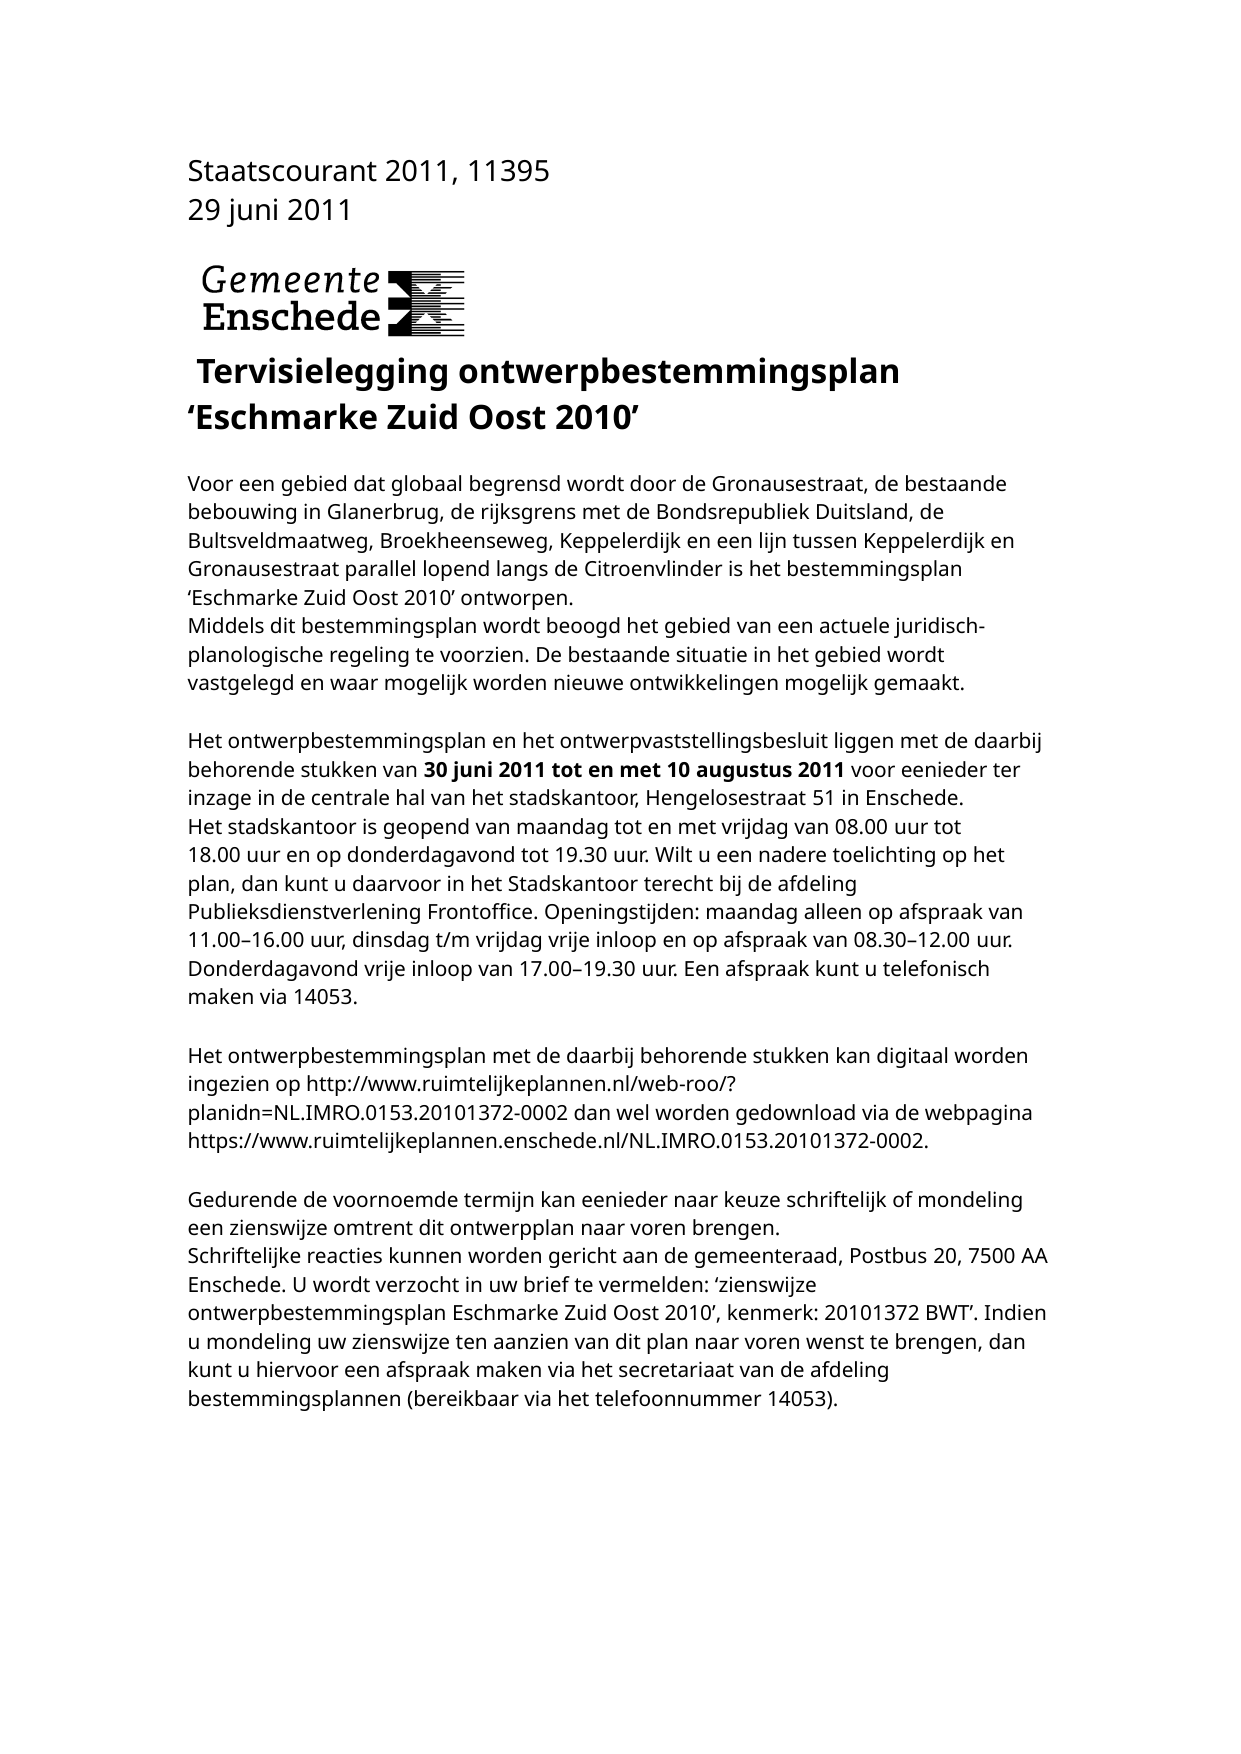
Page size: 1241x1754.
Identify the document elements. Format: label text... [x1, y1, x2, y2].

text Middels dit bestemmingsplan wordt beoogd het gebied van een actuele juridisch-planologische regeling te voorzien. De bestaande situatie in het gebied wordt vastgelegd en waar mogelijk worden nieuwe ontwikkelingen mogelijk gemaakt. [187, 611, 1053, 697]
text Het stadskantoor is geopend van maandag tot en met vrijdag van 08.00 uur tot 18.00 uur en op donderdagavond tot 19.30 uur. Wilt u een nadere toelichting op het plan, dan kunt u daarvoor in het Stadskantoor terecht bij de afdeling Publieksdienstverlening Frontoffice. Openingstijden: maandag alleen op afspraak van 11.00–16.00 uur, dinsdag t/m vrijdag vrije inloop en op afspraak van 08.30–12.00 uur. Donderdagavond vrije inloop van 17.00–19.30 uur. Een afspraak kunt u telefonisch maken via 14053. [187, 812, 1053, 1011]
text Het ontwerpbestemmingsplan en het ontwerpvaststellingsbesluit liggen met de daarbij behorende stukken van 30 juni 2011 tot en met 10 augustus 2011 voor eenieder ter inzage in de centrale hal van het stadskantoor, Hengelosestraat 51 in Enschede. [187, 727, 1053, 812]
picture [187, 258, 484, 348]
text Voor een gebied dat globaal begrensd wordt door de Gronausestraat, de bestaande bebouwing in Glanerbrug, de rijksgrens met de Bondsrepubliek Duitsland, de Bultsveldmaatweg, Broekheenseweg, Keppelerdijk en een lijn tussen Keppelerdijk en Gronausestraat parallel lopend langs de Citroenvlinder is het bestemmingsplan ‘Eschmarke Zuid Oost 2010’ ontworpen. [187, 469, 1053, 611]
text Schriftelijke reacties kunnen worden gericht aan de gemeenteraad, Postbus 20, 7500 AA Enschede. U wordt verzocht in uw brief te vermelden: ‘zienswijze ontwerpbestemmingsplan Eschmarke Zuid Oost 2010’, kenmerk: 20101372 BWT’. Indien u mondeling uw zienswijze ten aanzien van dit plan naar voren wenst te brengen, dan kunt u hiervoor een afspraak maken via het secretariaat van de afdeling bestemmingsplannen (bereikbaar via het telefoonnummer 14053). [187, 1242, 1053, 1412]
text Gedurende de voornoemde termijn kan eenieder naar keuze schriftelijk of mondeling een zienswijze omtrent dit ontwerpplan naar voren brengen. [187, 1185, 1053, 1242]
text 29 juni 2011 [187, 190, 1053, 229]
text Het ontwerpbestemmingsplan met de daarbij behorende stukken kan digitaal worden ingezien op http://www.ruimtelijkeplannen.nl/web-roo/?planidn=NL.IMRO.0153.20101372-0002 dan wel worden gedownload via de webpagina https://www.ruimtelijkeplannen.enschede.nl/NL.IMRO.0153.20101372-0002. [187, 1041, 1053, 1155]
text Staatscourant 2011, 11395 [187, 150, 1053, 190]
subtitle Tervisielegging ontwerpbestemmingsplan ‘Eschmarke Zuid Oost 2010’ [187, 271, 1053, 439]
